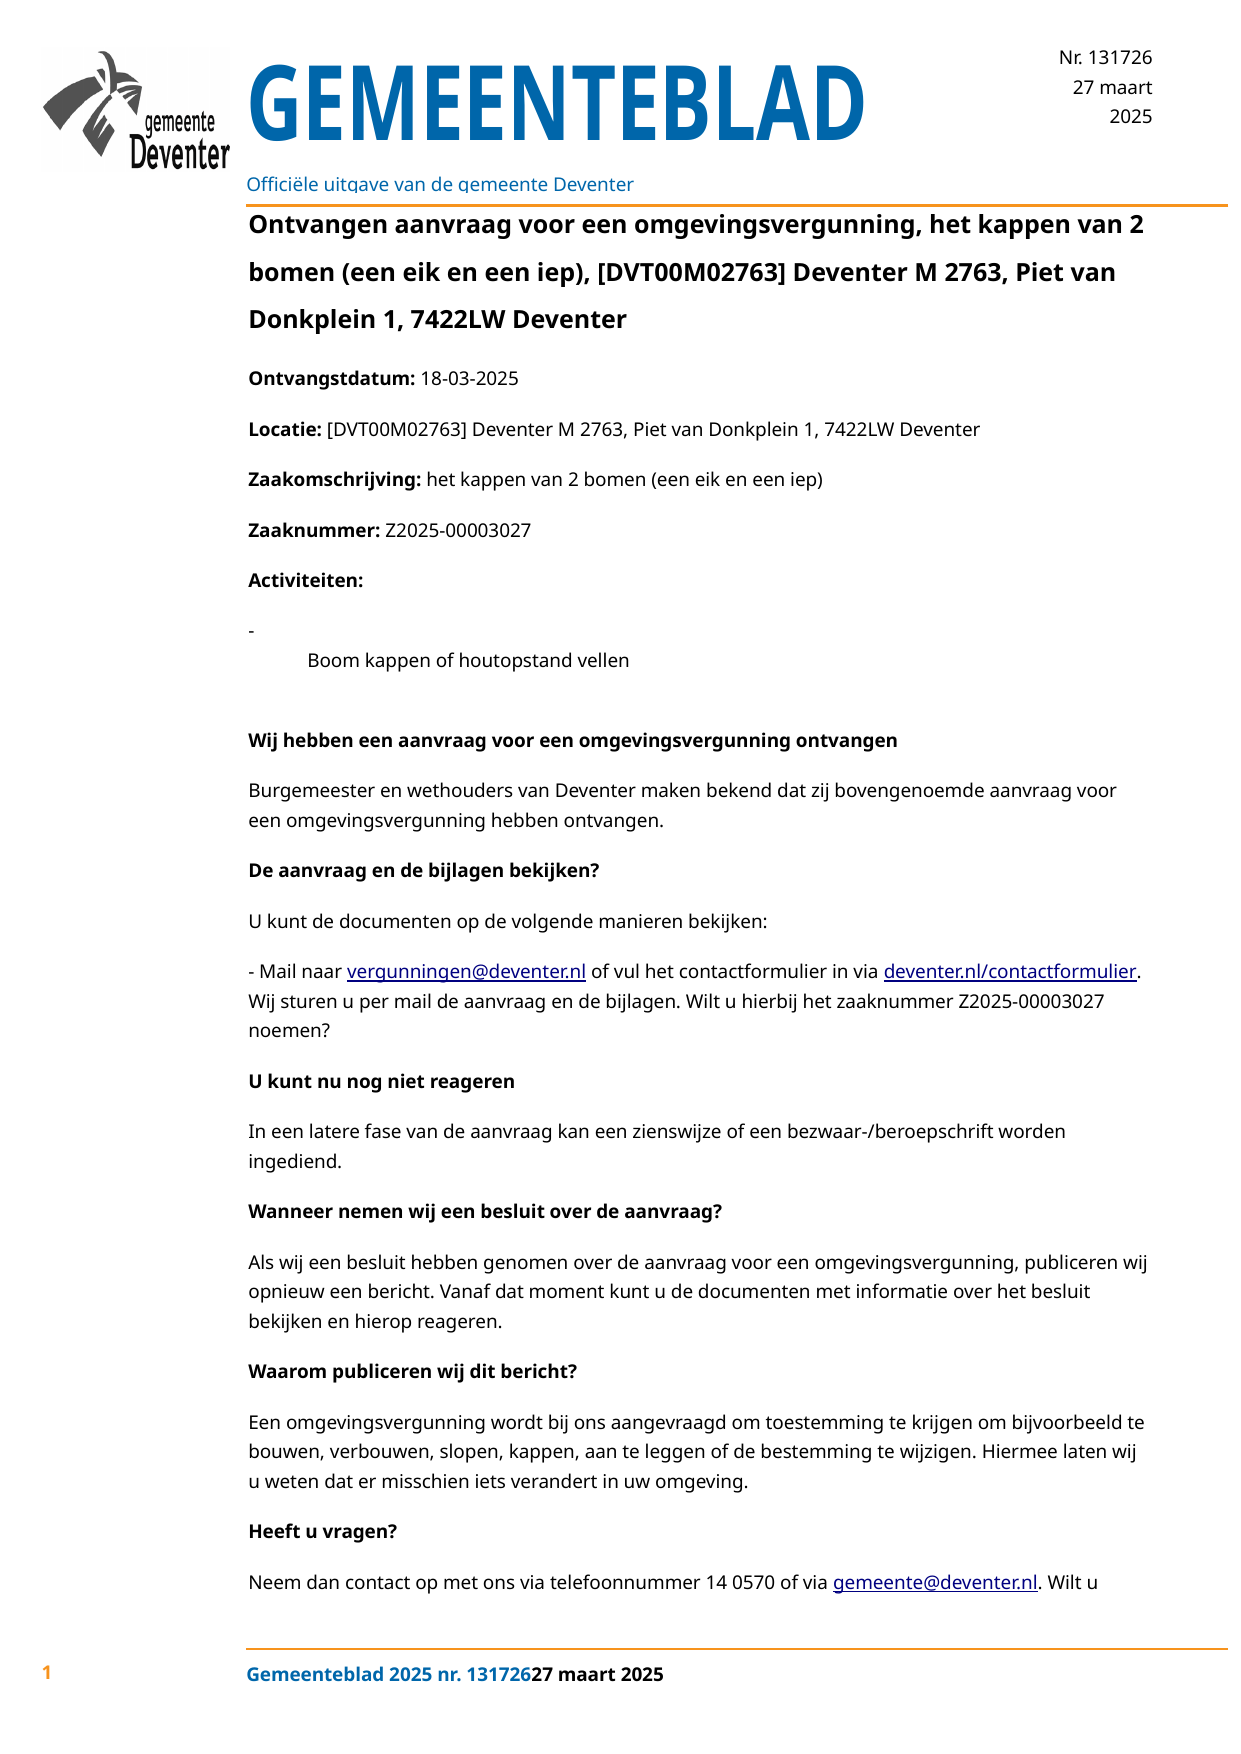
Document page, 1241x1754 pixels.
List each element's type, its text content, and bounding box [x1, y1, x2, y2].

text Activiteiten: [248, 567, 1152, 593]
picture [41, 47, 231, 172]
text Burgemeester en wethouders van Deventer maken bekend dat zij bovengenoemde aanvraag voor een omgevingsvergunning hebben ontvangen. [248, 778, 1152, 833]
text In een latere fase van de aanvraag kan een zienswijze of een bezwaar-/beroepschrift worden ingediend. [248, 1118, 1152, 1174]
text U kunt nu nog niet reageren [248, 1068, 1152, 1094]
text - Mail naar vergunningen@deventer.nl of vul het contactformulier in via deventer.nl/contactformulier. Wij sturen u per mail de aanvraag en de bijlagen. Wilt u hierbij het zaaknummer Z2025-00003027 noemen? [248, 958, 1152, 1043]
text Zaaknummer: Z2025-00003027 [248, 517, 1152, 542]
list Boom kappen of houtopstand vellen [248, 647, 1152, 673]
text Ontvangen aanvraag voor een omgevingsvergunning, het kappen van 2 bomen (een eik en een iep), [DVT00M02763] Deventer M 2763, Piet van Donkplein 1, 7422LW Deventer [248, 207, 1152, 336]
text U kunt de documenten op de volgende manieren bekijken: [248, 908, 1152, 934]
text Neem dan contact op met ons via telefoonnummer 14 0570 of via gemeente@deventer.nl. Wilt u [248, 1569, 1152, 1594]
text Een omgevingsvergunning wordt bij ons aangevraagd om toestemming te krijgen om bijvoorbeeld te bouwen, verbouwen, slopen, kappen, aan te leggen of de bestemming te wijzigen. Hiermee laten wij u weten dat er misschien iets verandert in uw omgeving. [248, 1409, 1152, 1494]
text Als wij een besluit hebben genomen over de aanvraag voor een omgevingsvergunning, publiceren wij opnieuw een bericht. Vanaf dat moment kunt u de documenten met informatie over het besluit bekijken en hierop reageren. [248, 1249, 1152, 1334]
text Waarom publiceren wij dit bericht? [248, 1358, 1152, 1384]
text Wij hebben een aanvraag voor een omgevingsvergunning ontvangen [248, 727, 1152, 753]
text Ontvangstdatum: 18-03-2025 [248, 366, 1152, 391]
text Locatie: [DVT00M02763] Deventer M 2763, Piet van Donkplein 1, 7422LW Deventer [248, 416, 1152, 442]
text Zaakomschrijving: het kappen van 2 bomen (een eik en een iep) [248, 466, 1152, 492]
text Heeft u vragen? [248, 1518, 1152, 1544]
text Wanneer nemen wij een besluit over de aanvraag? [248, 1198, 1152, 1224]
text De aanvraag en de bijlagen bekijken? [248, 858, 1152, 883]
